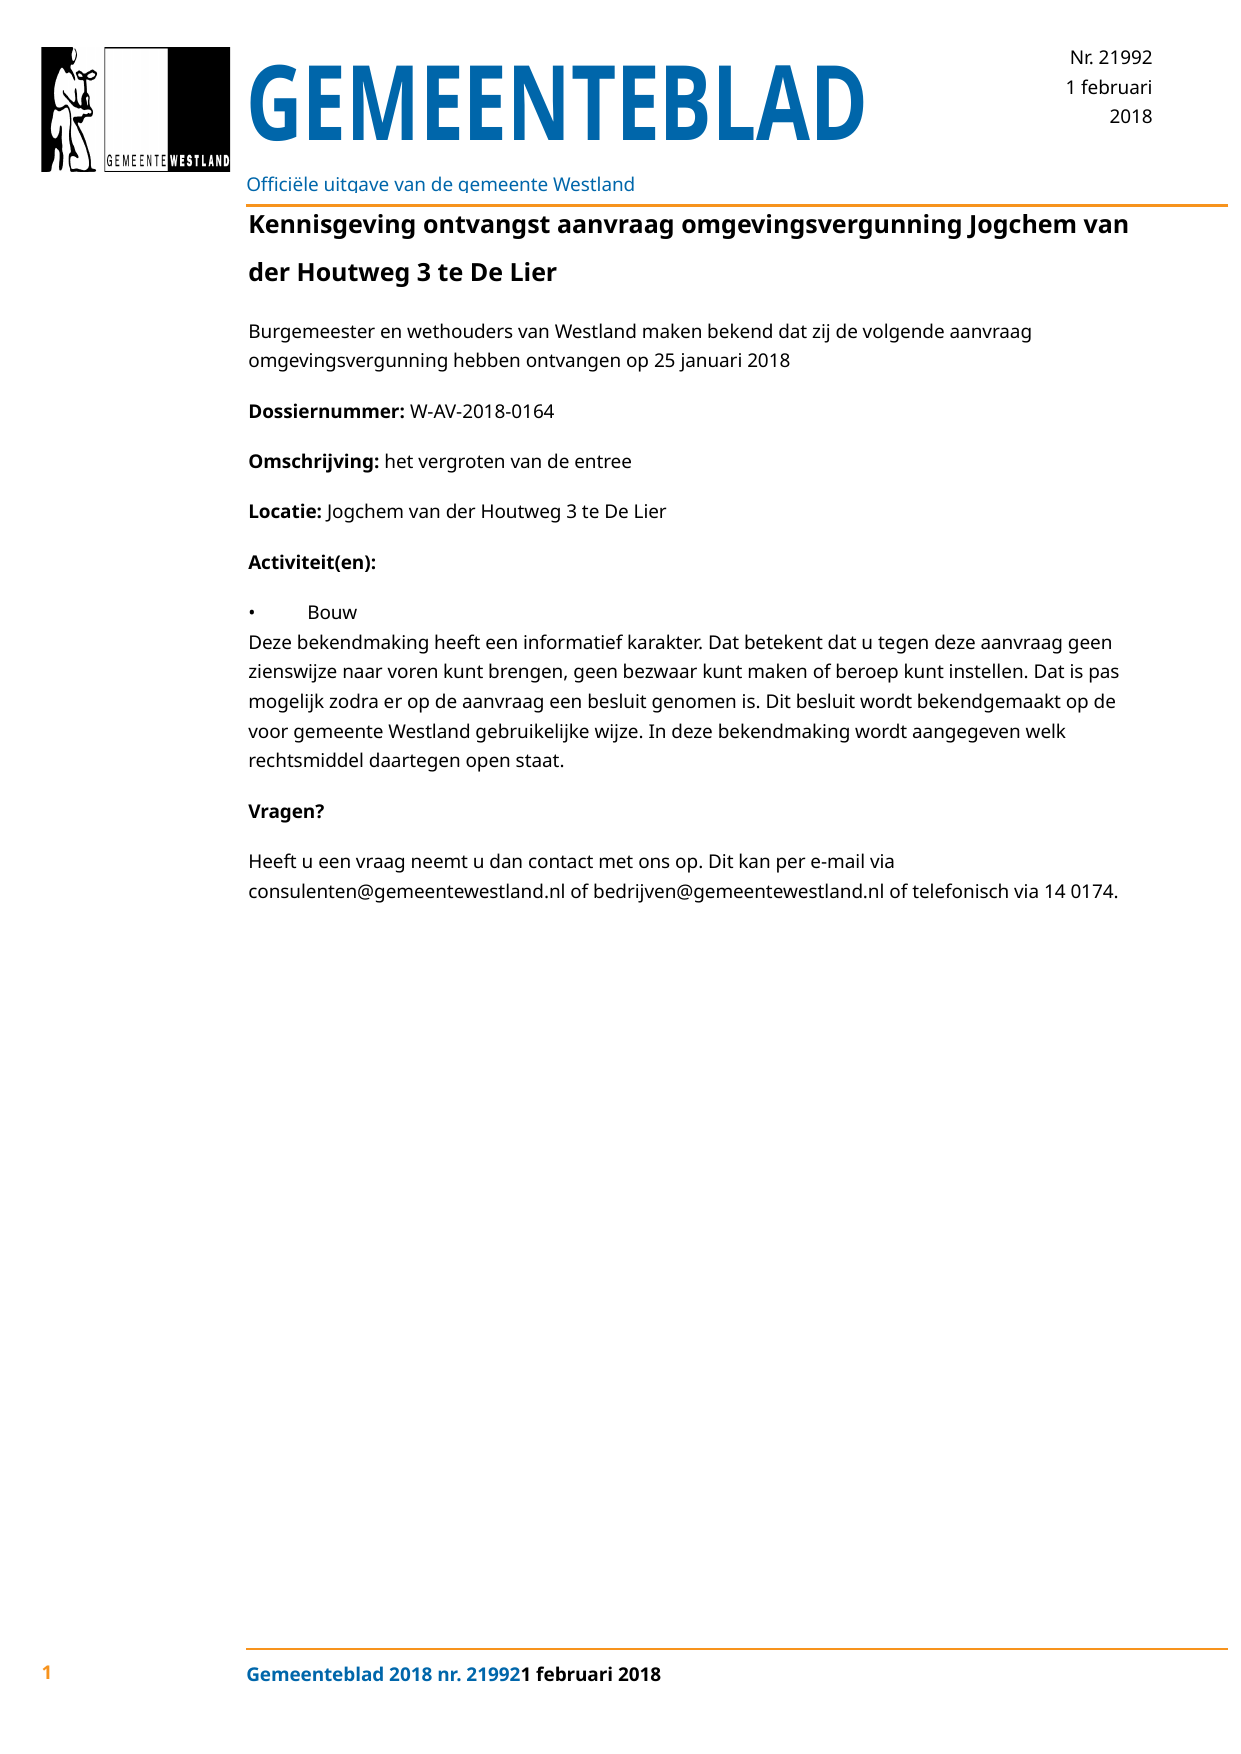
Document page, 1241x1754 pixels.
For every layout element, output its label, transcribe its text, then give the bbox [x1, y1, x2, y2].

text Deze bekendmaking heeft een informatief karakter. Dat betekent dat u tegen deze aanvraag geen zienswijze naar voren kunt brengen, geen bezwaar kunt maken of beroep kunt instellen. Dat is pas mogelijk zodra er op de aanvraag een besluit genomen is. Dit besluit wordt bekendgemaakt op de voor gemeente Westland gebruikelijke wijze. In deze bekendmaking wordt aangegeven welk rechtsmiddel daartegen open staat. [248, 629, 1152, 773]
picture [41, 47, 231, 172]
list Bouw [248, 599, 1152, 625]
text Locatie: Jogchem van der Houtweg 3 te De Lier [248, 499, 1152, 524]
text Vragen? [248, 798, 1152, 824]
text Omschrijving: het vergroten van de entree [248, 448, 1152, 474]
text Heeft u een vraag neemt u dan contact met ons op. Dit kan per e-mail via consulenten@gemeentewestland.nl of bedrijven@gemeentewestland.nl of telefonisch via 14 0174. [248, 848, 1152, 904]
text Dossiernummer: W-AV-2018-0164 [248, 398, 1152, 424]
text Kennisgeving ontvangst aanvraag omgevingsvergunning Jogchem van der Houtweg 3 te De Lier [248, 207, 1152, 288]
text Activiteit(en): [248, 549, 1152, 575]
text Burgemeester en wethouders van Westland maken bekend dat zij de volgende aanvraag omgevingsvergunning hebben ontvangen op 25 januari 2018 [248, 318, 1152, 373]
